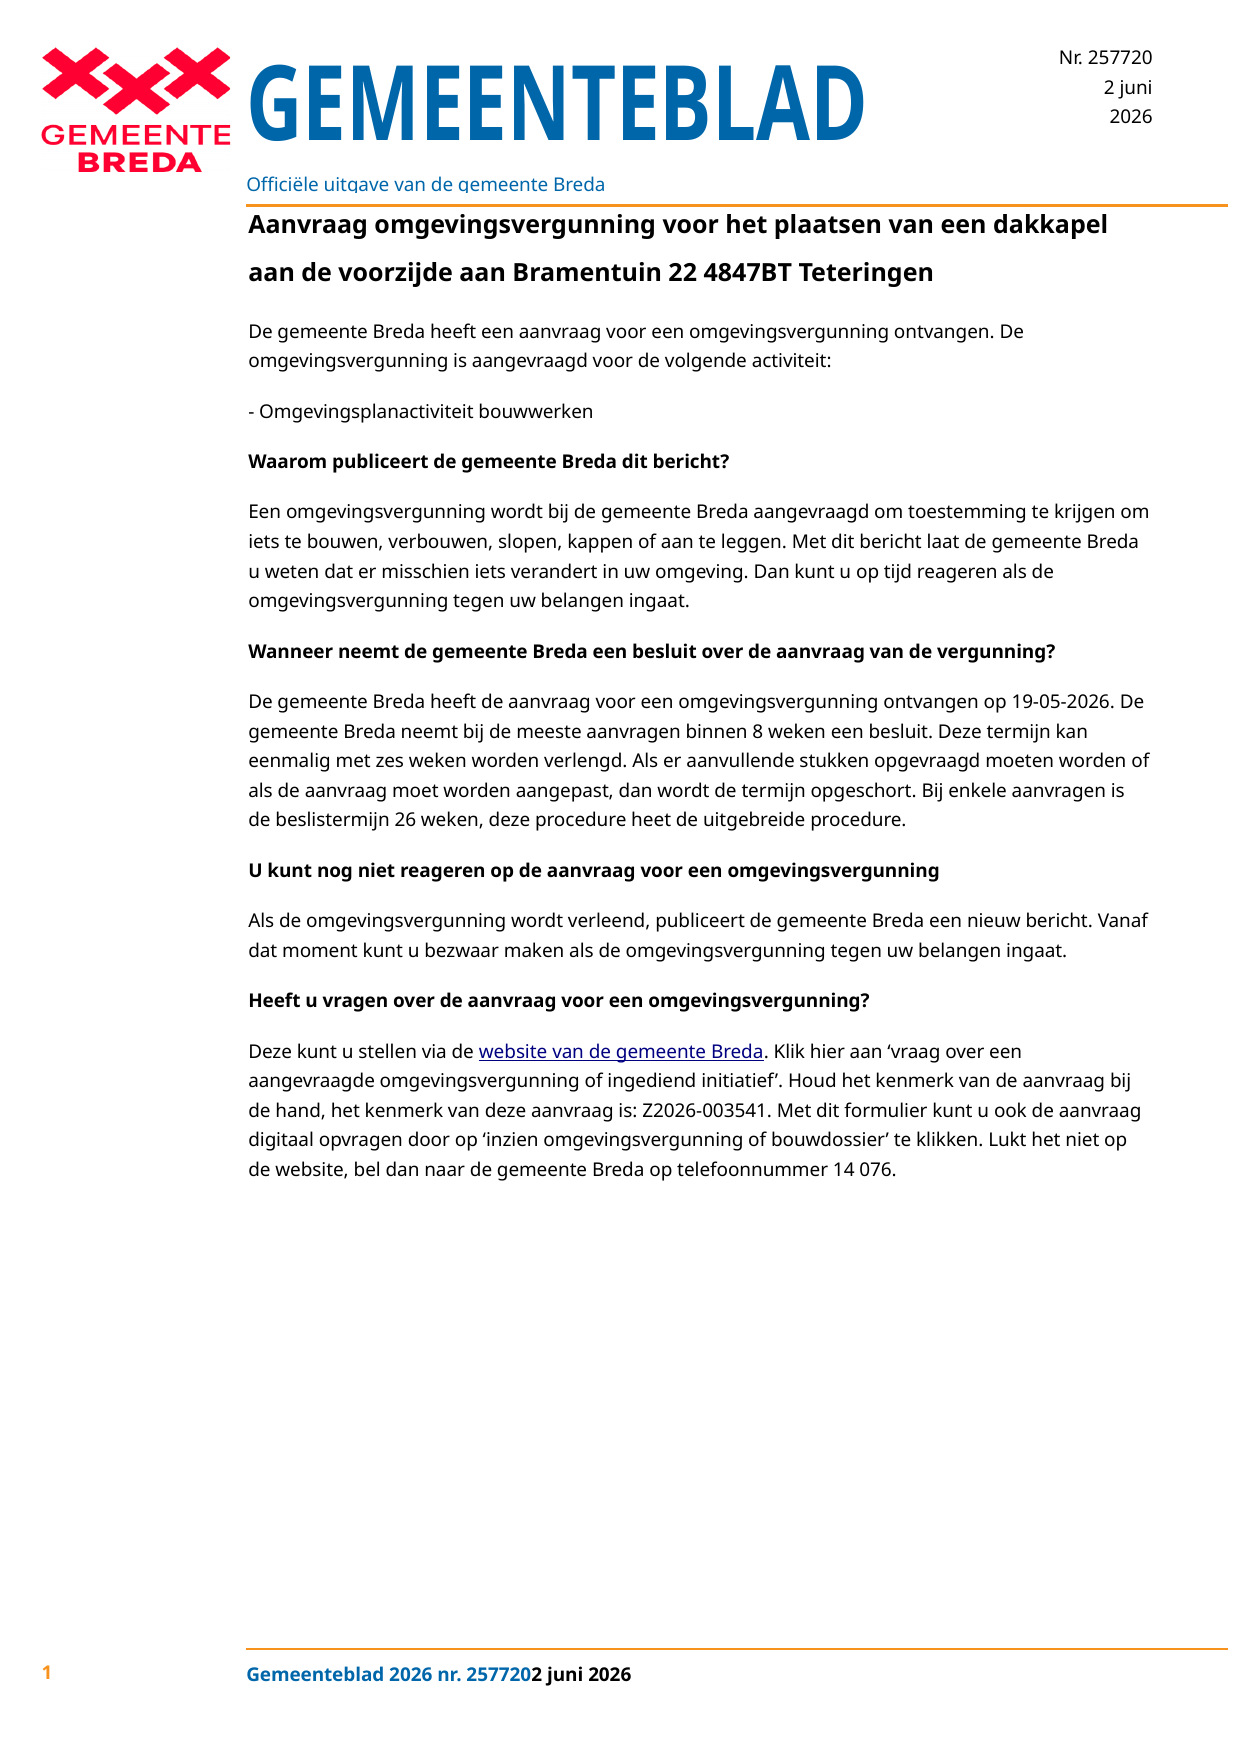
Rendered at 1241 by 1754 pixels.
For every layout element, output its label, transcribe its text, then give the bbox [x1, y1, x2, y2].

text - Omgevingsplanactiviteit bouwwerken [248, 398, 1152, 424]
text Als de omgevingsvergunning wordt verleend, publiceert de gemeente Breda een nieuw bericht. Vanaf dat moment kunt u bezwaar maken als de omgevingsvergunning tegen uw belangen ingaat. [248, 907, 1152, 963]
text Een omgevingsvergunning wordt bij de gemeente Breda aangevraagd om toestemming te krijgen om iets te bouwen, verbouwen, slopen, kappen of aan te leggen. Met dit bericht laat de gemeente Breda u weten dat er misschien iets verandert in uw omgeving. Dan kunt u op tijd reageren als de omgevingsvergunning tegen uw belangen ingaat. [248, 499, 1152, 613]
text Wanneer neemt de gemeente Breda een besluit over de aanvraag van de vergunning? [248, 638, 1152, 664]
text U kunt nog niet reageren op de aanvraag voor een omgevingsvergunning [248, 857, 1152, 883]
text Deze kunt u stellen via de website van de gemeente Breda. Klik hier aan ‘vraag over een aangevraagde omgevingsvergunning of ingediend initiatief’. Houd het kenmerk van de aanvraag bij de hand, het kenmerk van deze aanvraag is: Z2026-003541. Met dit formulier kunt u ook de aanvraag digitaal opvragen door op ‘inzien omgevingsvergunning of bouwdossier’ te klikken. Lukt het niet op de website, bel dan naar de gemeente Breda op telefoonnummer 14 076. [248, 1038, 1152, 1182]
text Waarom publiceert de gemeente Breda dit bericht? [248, 448, 1152, 474]
text De gemeente Breda heeft de aanvraag voor een omgevingsvergunning ontvangen op 19-05-2026. De gemeente Breda neemt bij de meeste aanvragen binnen 8 weken een besluit. Deze termijn kan eenmalig met zes weken worden verlengd. Als er aanvullende stukken opgevraagd moeten worden of als de aanvraag moet worden aangepast, dan wordt de termijn opgeschort. Bij enkele aanvragen is de beslistermijn 26 weken, deze procedure heet de uitgebreide procedure. [248, 688, 1152, 832]
text Heeft u vragen over de aanvraag voor een omgevingsvergunning? [248, 987, 1152, 1013]
text De gemeente Breda heeft een aanvraag voor een omgevingsvergunning ontvangen. De omgevingsvergunning is aangevraagd voor de volgende activiteit: [248, 318, 1152, 373]
picture [41, 47, 231, 172]
text Aanvraag omgevingsvergunning voor het plaatsen van een dakkapel aan de voorzijde aan Bramentuin 22 4847BT Teteringen [248, 207, 1152, 288]
